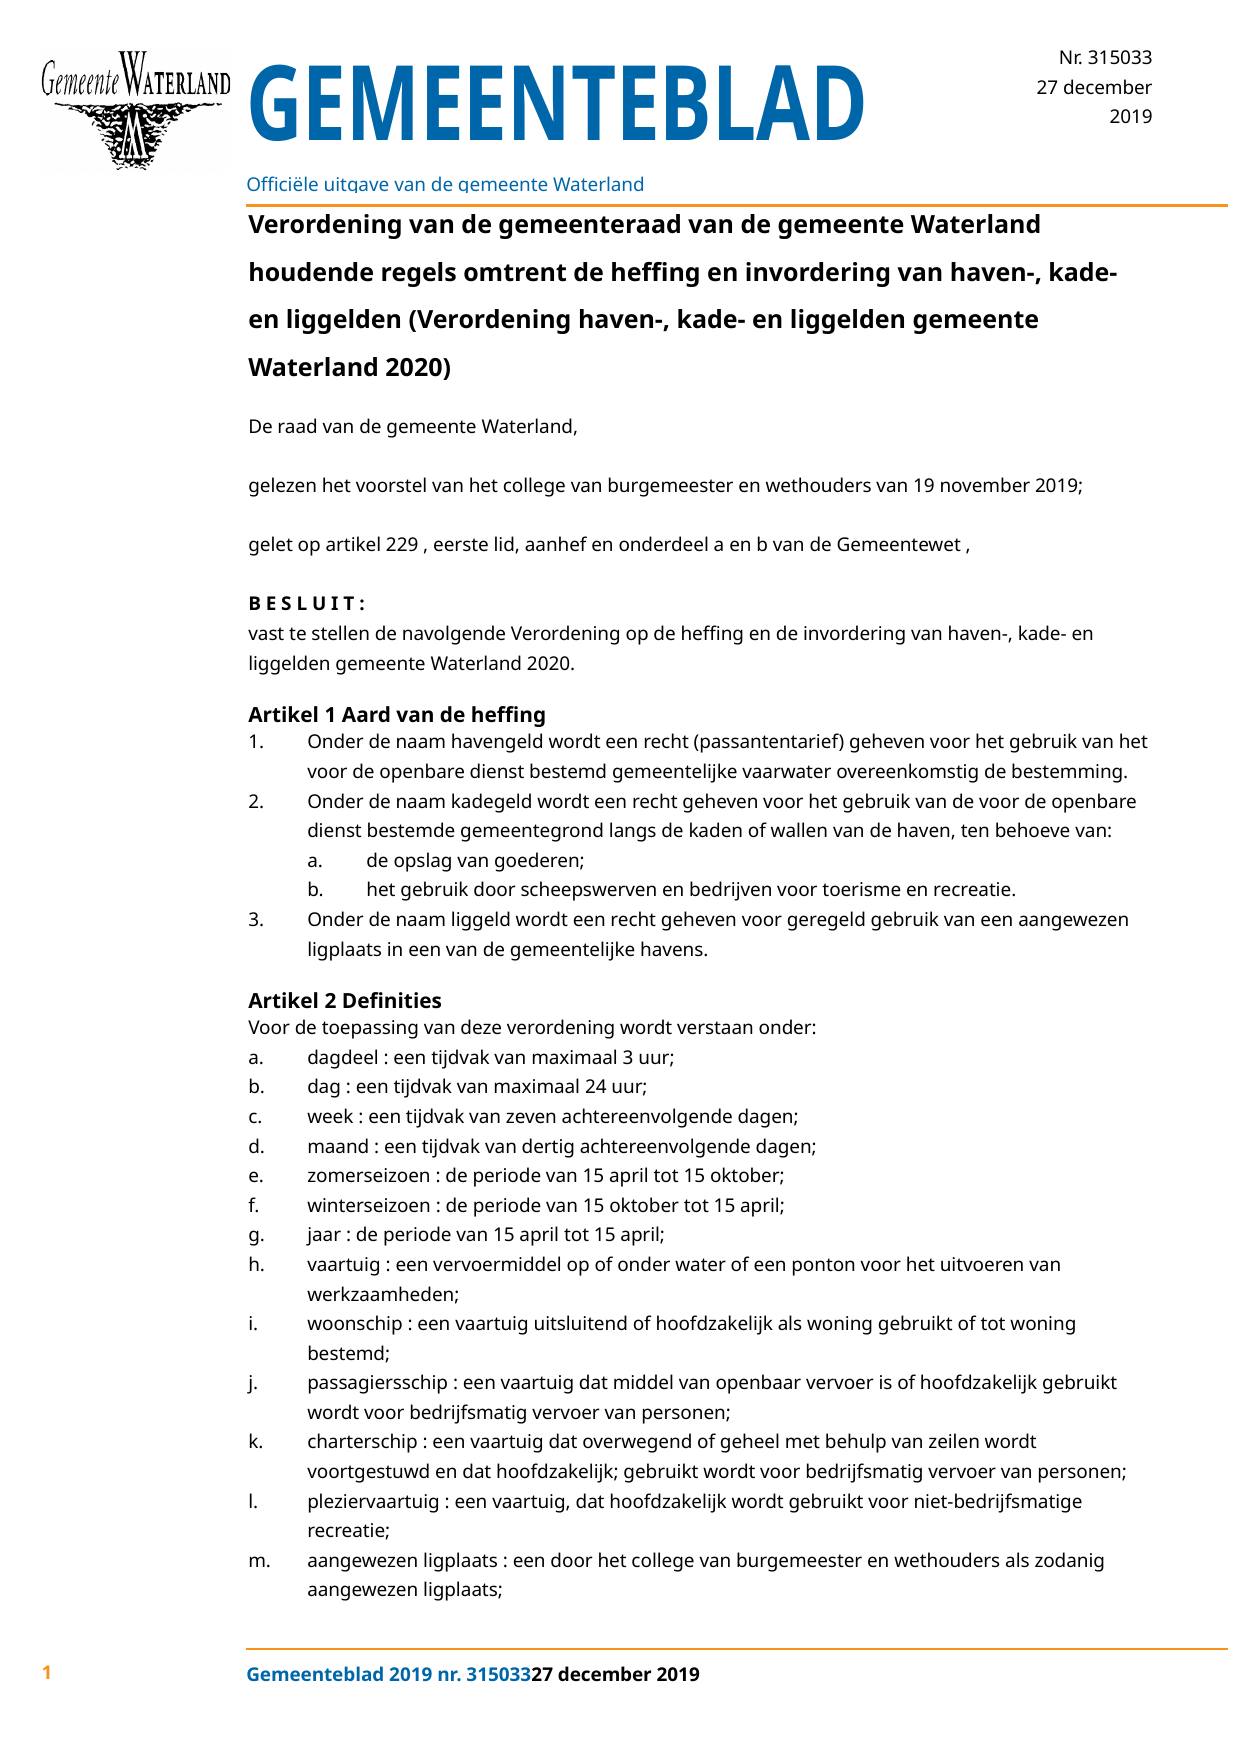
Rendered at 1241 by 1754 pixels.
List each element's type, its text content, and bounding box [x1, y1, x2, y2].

list de opslag van goederen; [307, 847, 1152, 873]
text vast te stellen de navolgende Verordening op de heffing en de invordering van haven-, kade- en liggelden gemeente Waterland 2020. [248, 620, 1152, 676]
list passagiersschip : een vaartuig dat middel van openbaar vervoer is of hoofdzakelijk gebruikt wordt voor bedrijfsmatig vervoer van personen; [248, 1369, 1152, 1425]
text Artikel 1 Aard van de heffing [248, 700, 1152, 729]
text Verordening van de gemeenteraad van de gemeente Waterland houdende regels omtrent de heffing en invordering van haven-, kade- en liggelden (Verordening haven-, kade- en liggelden gemeente Waterland 2020) [248, 207, 1152, 384]
list woonschip : een vaartuig uitsluitend of hoofdzakelijk als woning gebruikt of tot woning bestemd; [248, 1310, 1152, 1366]
text Voor de toepassing van deze verordening wordt verstaan onder: [248, 1014, 1152, 1040]
list aangewezen ligplaats : een door het college van burgemeester en wethouders als zodanig aangewezen ligplaats; [248, 1547, 1152, 1602]
text gelezen het voorstel van het college van burgemeester en wethouders van 19 november 2019; [248, 472, 1152, 498]
list zomerseizoen : de periode van 15 april tot 15 oktober; [248, 1162, 1152, 1188]
text Artikel 2 Definities [248, 986, 1152, 1014]
list vaartuig : een vervoermiddel op of onder water of een ponton voor het uitvoeren van werkzaamheden; [248, 1251, 1152, 1307]
list winterseizoen : de periode van 15 oktober tot 15 april; [248, 1192, 1152, 1218]
list het gebruik door scheepswerven en bedrijven voor toerisme en recreatie. [307, 877, 1152, 902]
list Onder de naam havengeld wordt een recht (passantentarief) geheven voor het gebruik van het voor de openbare dienst bestemd gemeentelijke vaarwater overeenkomstig de bestemming. [248, 729, 1152, 784]
list pleziervaartuig : een vaartuig, dat hoofdzakelijk wordt gebruikt voor niet-bedrijfsmatige recreatie; [248, 1488, 1152, 1543]
list Onder de naam kadegeld wordt een recht geheven voor het gebruik van de voor de openbare dienst bestemde gemeentegrond langs de kaden of wallen van de haven, ten behoeve van: [248, 788, 1152, 843]
picture [41, 47, 231, 172]
list Onder de naam liggeld wordt een recht geheven voor geregeld gebruik van een aangewezen ligplaats in een van de gemeentelijke havens. [248, 906, 1152, 961]
list jaar : de periode van 15 april tot 15 april; [248, 1222, 1152, 1247]
list maand : een tijdvak van dertig achtereenvolgende dagen; [248, 1133, 1152, 1159]
text gelet op artikel 229 , eerste lid, aanhef en onderdeel a en b van de Gemeentewet , [248, 531, 1152, 557]
list charterschip : een vaartuig dat overwegend of geheel met behulp van zeilen wordt voortgestuwd en dat hoofdzakelijk; gebruikt wordt voor bedrijfsmatig vervoer van personen; [248, 1429, 1152, 1484]
list dag : een tijdvak van maximaal 24 uur; [248, 1074, 1152, 1099]
text B E S L U I T : [248, 591, 1152, 616]
list week : een tijdvak van zeven achtereenvolgende dagen; [248, 1103, 1152, 1129]
list dagdeel : een tijdvak van maximaal 3 uur; [248, 1044, 1152, 1070]
text De raad van de gemeente Waterland, [248, 413, 1152, 439]
